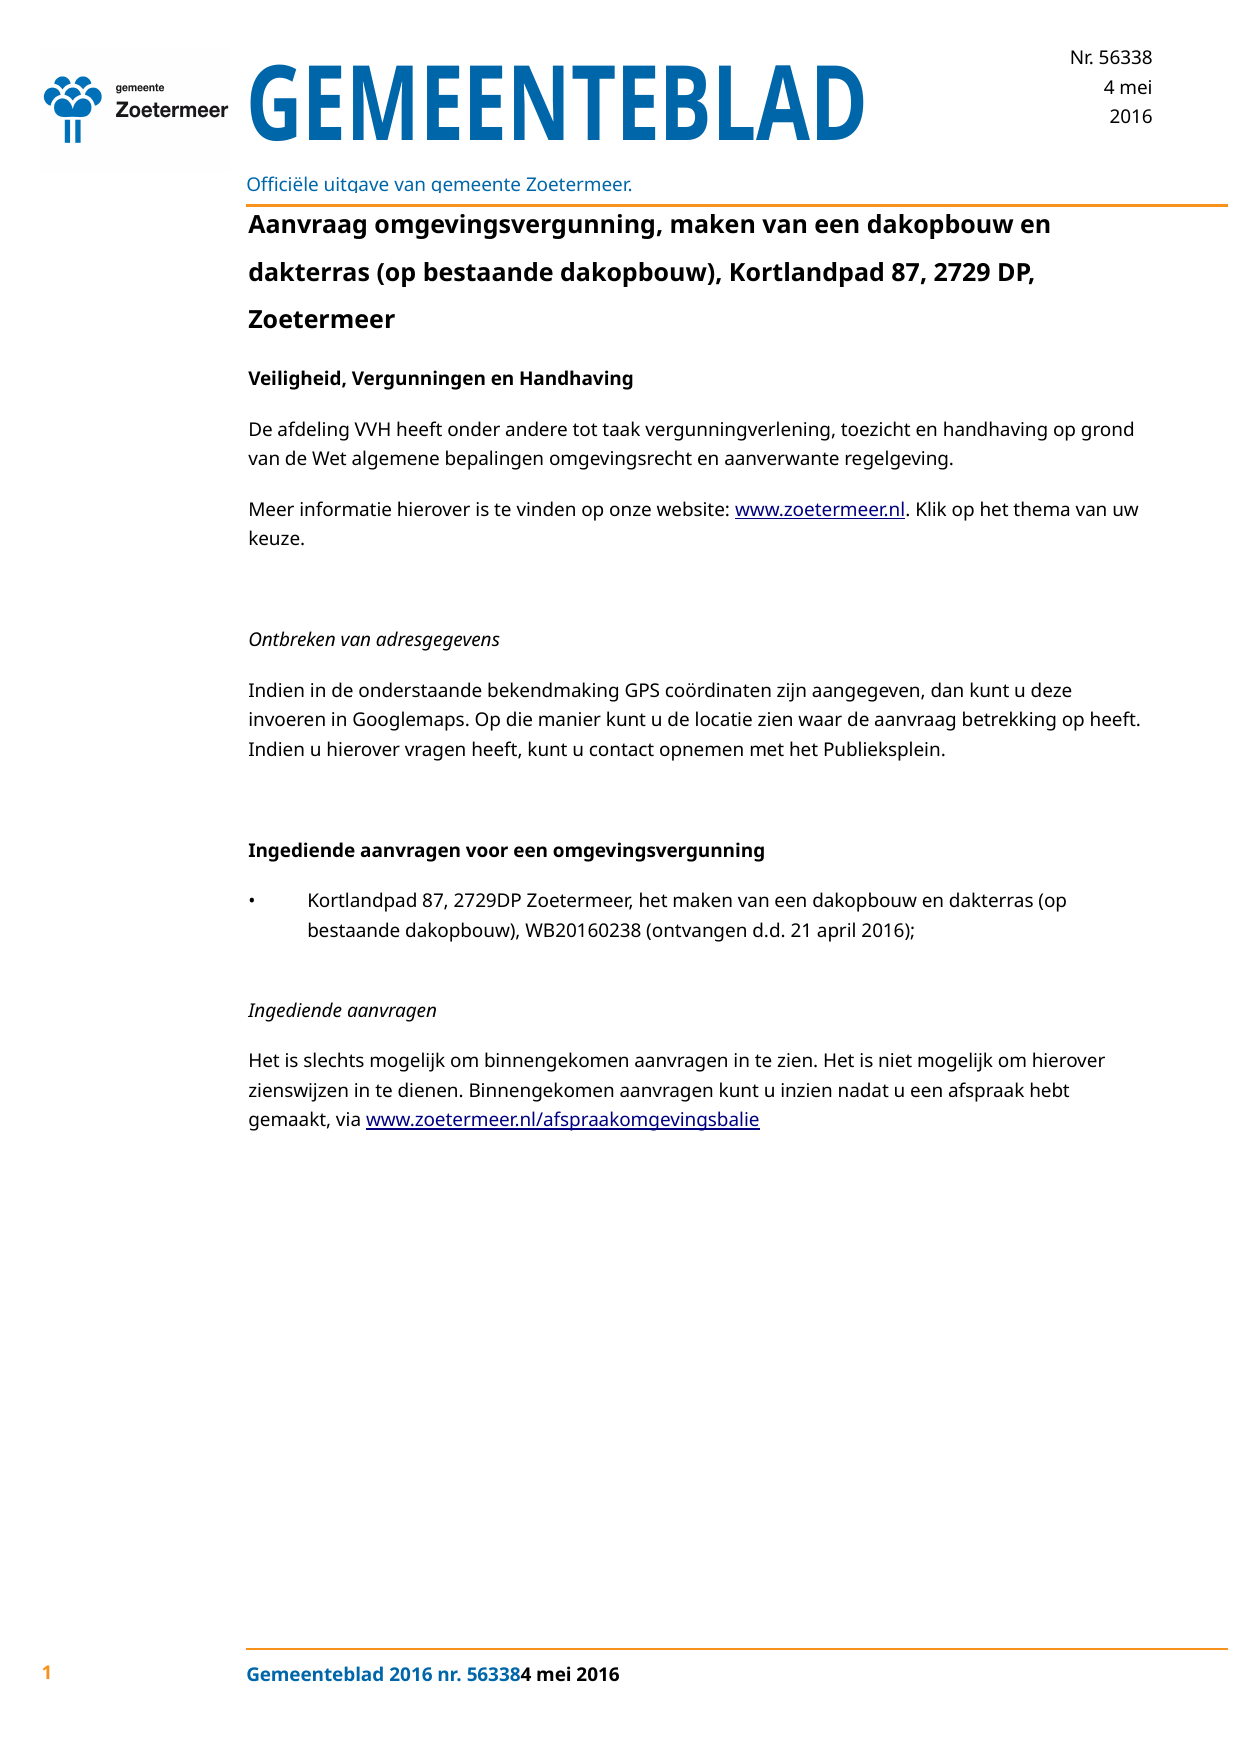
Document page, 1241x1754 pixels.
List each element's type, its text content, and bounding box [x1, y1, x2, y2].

picture [41, 47, 231, 172]
text Ingediende aanvragen [248, 997, 1152, 1022]
text Het is slechts mogelijk om binnengekomen aanvragen in te zien. Het is niet mogelijk om hierover zienswijzen in te dienen. Binnengekomen aanvragen kunt u inzien nadat u een afspraak hebt gemaakt, via www.zoetermeer.nl/afspraakomgevingsbalie [248, 1047, 1152, 1132]
text Ingediende aanvragen voor een omgevingsvergunning [248, 837, 1152, 862]
text Veiligheid, Vergunningen en Handhaving [248, 366, 1152, 391]
list Kortlandpad 87, 2729DP Zoetermeer, het maken van een dakopbouw en dakterras (op bestaande dakopbouw), WB20160238 (ontvangen d.d. 21 april 2016); [248, 887, 1152, 942]
text Aanvraag omgevingsvergunning, maken van een dakopbouw en dakterras (op bestaande dakopbouw), Kortlandpad 87, 2729 DP, Zoetermeer [248, 207, 1152, 336]
text Indien in de onderstaande bekendmaking GPS coördinaten zijn aangegeven, dan kunt u deze invoeren in Googlemaps. Op die manier kunt u de locatie zien waar de aanvraag betrekking op heeft. Indien u hierover vragen heeft, kunt u contact opnemen met het Publieksplein. [248, 677, 1152, 762]
text De afdeling VVH heeft onder andere tot taak vergunningverlening, toezicht en handhaving op grond van de Wet algemene bepalingen omgevingsrecht en aanverwante regelgeving. [248, 416, 1152, 471]
text Meer informatie hierover is te vinden op onze website: www.zoetermeer.nl. Klik op het thema van uw keuze. [248, 496, 1152, 551]
text Ontbreken van adresgegevens [248, 626, 1152, 652]
